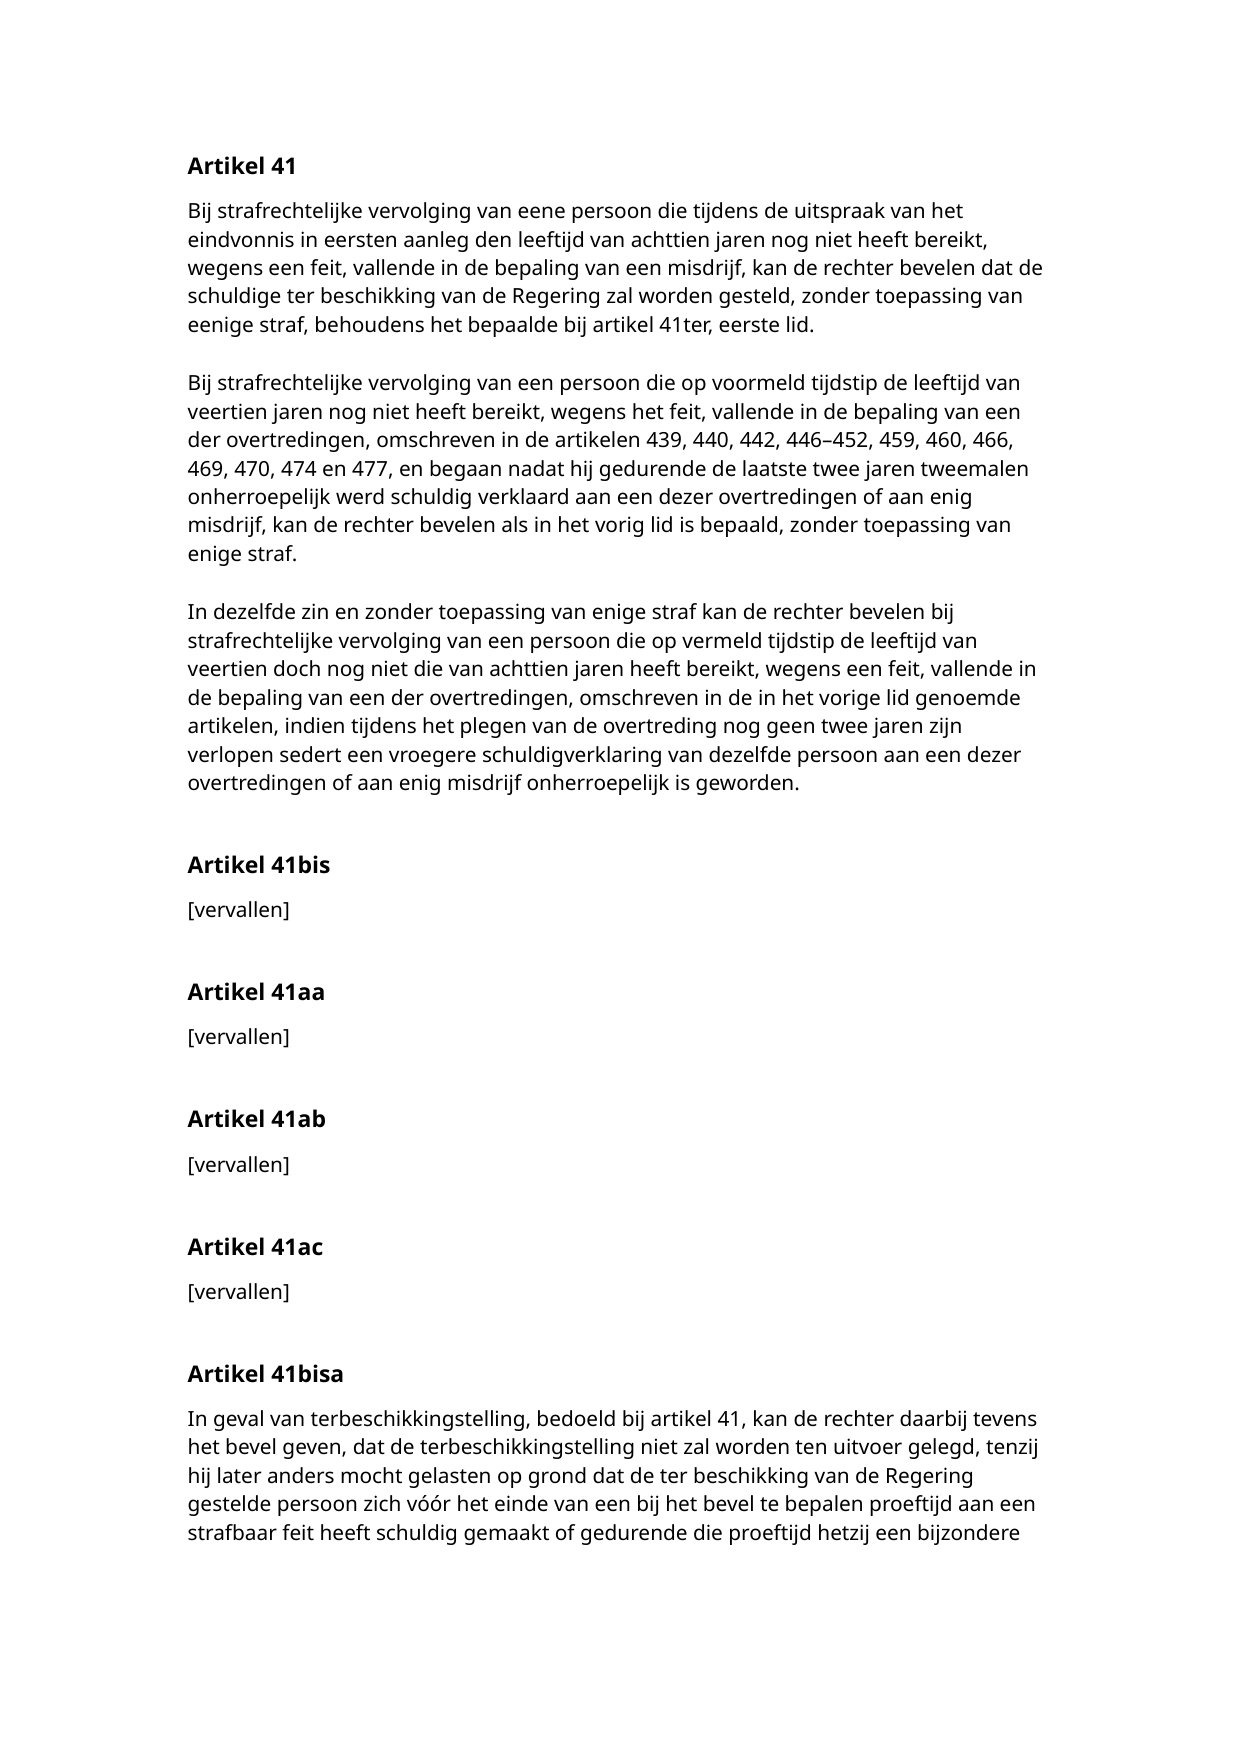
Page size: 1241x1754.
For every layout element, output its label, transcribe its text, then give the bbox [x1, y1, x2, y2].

subtitle Artikel 41ac [187, 1231, 1053, 1262]
subtitle Artikel 41ab [187, 1103, 1053, 1135]
text In dezelfde zin en zonder toepassing van enige straf kan de rechter bevelen bij strafrechtelijke vervolging van een persoon die op vermeld tijdstip de leeftijd van veertien doch nog niet die van achttien jaren heeft bereikt, wegens een feit, vallende in de bepaling van een der overtredingen, omschreven in de in het vorige lid genoemde artikelen, indien tijdens het plegen van de overtreding nog geen twee jaren zijn verlopen sedert een vroegere schuldigverklaring van dezelfde persoon aan een dezer overtredingen of aan enig misdrijf onherroepelijk is geworden. [187, 597, 1053, 797]
subtitle Artikel 41aa [187, 976, 1053, 1007]
subtitle Artikel 41bis [187, 849, 1053, 880]
text [vervallen] [187, 1150, 1053, 1178]
text [vervallen] [187, 1022, 1053, 1051]
text [vervallen] [187, 1277, 1053, 1305]
text Bij strafrechtelijke vervolging van een persoon die op voormeld tijdstip de leeftijd van veertien jaren nog niet heeft bereikt, wegens het feit, vallende in de bepaling van een der overtredingen, omschreven in de artikelen 439, 440, 442, 446–452, 459, 460, 466, 469, 470, 474 en 477, en begaan nadat hij gedurende de laatste twee jaren tweemalen onherroepelijk werd schuldig verklaard aan een dezer overtredingen of aan enig misdrijf, kan de rechter bevelen als in het vorig lid is bepaald, zonder toepassing van enige straf. [187, 368, 1053, 567]
text Bij strafrechtelijke vervolging van eene persoon die tijdens de uitspraak van het eindvonnis in eersten aanleg den leeftijd van achttien jaren nog niet heeft bereikt, wegens een feit, vallende in de bepaling van een misdrijf, kan de rechter bevelen dat de schuldige ter beschikking van de Regering zal worden gesteld, zonder toepassing van eenige straf, behoudens het bepaalde bij artikel 41ter, eerste lid. [187, 196, 1053, 338]
text [vervallen] [187, 895, 1053, 924]
subtitle Artikel 41 [187, 150, 1053, 181]
subtitle Artikel 41bisa [187, 1358, 1053, 1389]
text In geval van terbeschikkingstelling, bedoeld bij artikel 41, kan de rechter daarbij tevens het bevel geven, dat de terbeschikkingstelling niet zal worden ten uitvoer gelegd, tenzij hij later anders mocht gelasten op grond dat de ter beschikking van de Regering gestelde persoon zich vóór het einde van een bij het bevel te bepalen proeftijd aan een strafbaar feit heeft schuldig gemaakt of gedurende die proeftijd hetzij een bijzondere [187, 1404, 1053, 1546]
